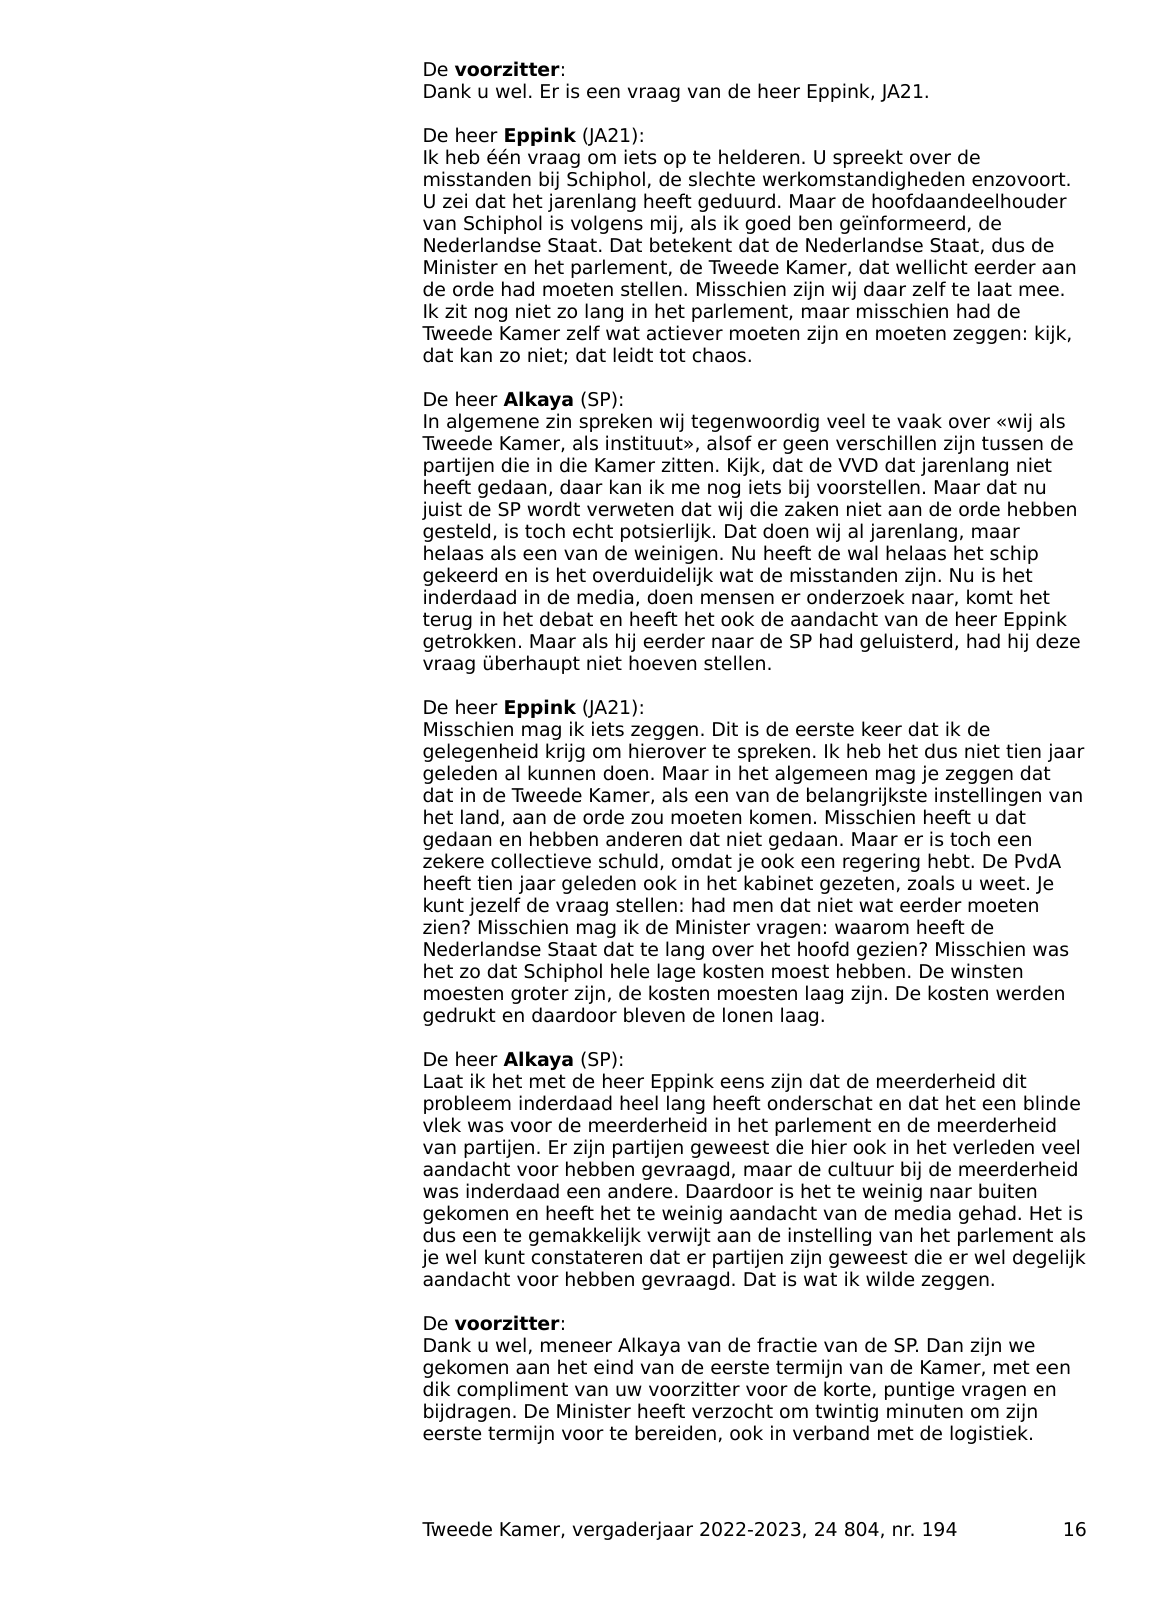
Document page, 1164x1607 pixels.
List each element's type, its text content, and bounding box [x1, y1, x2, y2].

text Ik heb één vraag om iets op te helderen. U spreekt over de misstanden bij Schiphol, de slechte werkomstandigheden enzovoort. U zei dat het jarenlang heeft geduurd. Maar de hoofdaandeelhouder van Schiphol is volgens mij, als ik goed ben geïnformeerd, de Nederlandse Staat. Dat betekent dat de Nederlandse Staat, dus de Minister en het parlement, de Tweede Kamer, dat wellicht eerder aan de orde had moeten stellen. Misschien zijn wij daar zelf te laat mee. Ik zit nog niet zo lang in het parlement, maar misschien had de Tweede Kamer zelf wat actiever moeten zijn en moeten zeggen: kijk, dat kan zo niet; dat leidt tot chaos. [422, 147, 1087, 367]
text De heer Eppink (JA21): [422, 125, 1087, 147]
text De voorzitter: [422, 59, 1087, 81]
text Laat ik het met de heer Eppink eens zijn dat de meerderheid dit probleem inderdaad heel lang heeft onderschat en dat het een blinde vlek was voor de meerderheid in het parlement en de meerderheid van partijen. Er zijn partijen geweest die hier ook in het verleden veel aandacht voor hebben gevraagd, maar de cultuur bij de meerderheid was inderdaad een andere. Daardoor is het te weinig naar buiten gekomen en heeft het te weinig aandacht van de media gehad. Het is dus een te gemakkelijk verwijt aan de instelling van het parlement als je wel kunt constateren dat er partijen zijn geweest die er wel degelijk aandacht voor hebben gevraagd. Dat is wat ik wilde zeggen. [422, 1071, 1087, 1291]
text In algemene zin spreken wij tegenwoordig veel te vaak over «wij als Tweede Kamer, als instituut», alsof er geen verschillen zijn tussen de partijen die in die Kamer zitten. Kijk, dat de VVD dat jarenlang niet heeft gedaan, daar kan ik me nog iets bij voorstellen. Maar dat nu juist de SP wordt verweten dat wij die zaken niet aan de orde hebben gesteld, is toch echt potsierlijk. Dat doen wij al jarenlang, maar helaas als een van de weinigen. Nu heeft de wal helaas het schip gekeerd en is het overduidelijk wat de misstanden zijn. Nu is het inderdaad in de media, doen mensen er onderzoek naar, komt het terug in het debat en heeft het ook de aandacht van de heer Eppink getrokken. Maar als hij eerder naar de SP had geluisterd, had hij deze vraag überhaupt niet hoeven stellen. [422, 411, 1087, 675]
text De voorzitter: [422, 1313, 1087, 1335]
text De heer Alkaya (SP): [422, 1049, 1087, 1071]
text Dank u wel. Er is een vraag van de heer Eppink, JA21. [422, 81, 1087, 103]
text Misschien mag ik iets zeggen. Dit is de eerste keer dat ik de gelegenheid krijg om hierover te spreken. Ik heb het dus niet tien jaar geleden al kunnen doen. Maar in het algemeen mag je zeggen dat dat in de Tweede Kamer, als een van de belangrijkste instellingen van het land, aan de orde zou moeten komen. Misschien heeft u dat gedaan en hebben anderen dat niet gedaan. Maar er is toch een zekere collectieve schuld, omdat je ook een regering hebt. De PvdA heeft tien jaar geleden ook in het kabinet gezeten, zoals u weet. Je kunt jezelf de vraag stellen: had men dat niet wat eerder moeten zien? Misschien mag ik de Minister vragen: waarom heeft de Nederlandse Staat dat te lang over het hoofd gezien? Misschien was het zo dat Schiphol hele lage kosten moest hebben. De winsten moesten groter zijn, de kosten moesten laag zijn. De kosten werden gedrukt en daardoor bleven de lonen laag. [422, 719, 1087, 1027]
text De heer Alkaya (SP): [422, 389, 1087, 411]
text De heer Eppink (JA21): [422, 697, 1087, 719]
text Dank u wel, meneer Alkaya van de fractie van de SP. Dan zijn we gekomen aan het eind van de eerste termijn van de Kamer, met een dik compliment van uw voorzitter voor de korte, puntige vragen en bijdragen. De Minister heeft verzocht om twintig minuten om zijn eerste termijn voor te bereiden, ook in verband met de logistiek. [422, 1335, 1087, 1445]
